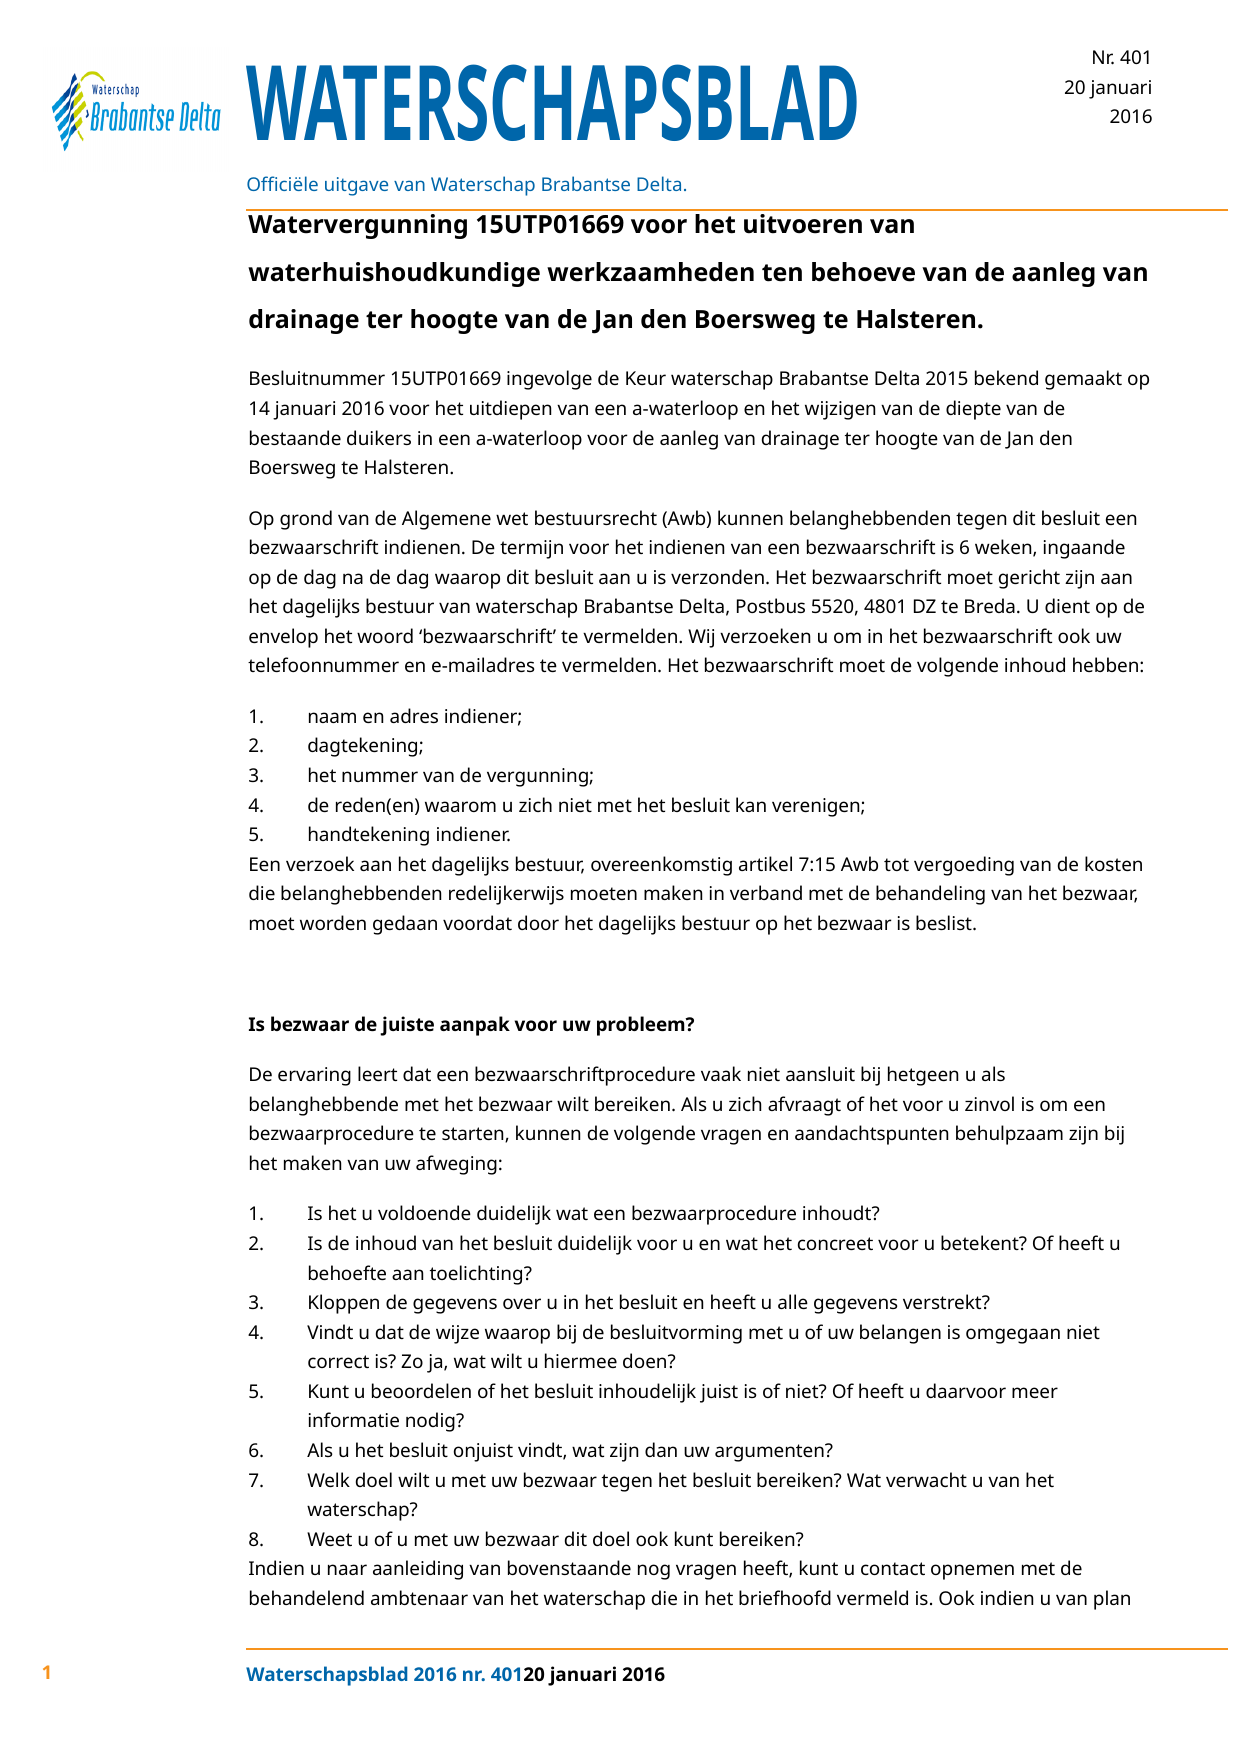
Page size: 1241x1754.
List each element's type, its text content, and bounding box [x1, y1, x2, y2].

list dagtekening; [248, 733, 1152, 758]
list Vindt u dat de wijze waarop bij de besluitvorming met u of uw belangen is omgegaan niet correct is? Zo ja, wat wilt u hiermee doen? [248, 1319, 1152, 1374]
list Is het u voldoende duidelijk wat een bezwaarprocedure inhoudt? [248, 1201, 1152, 1226]
text Watervergunning 15UTP01669 voor het uitvoeren van waterhuishoudkundige werkzaamheden ten behoeve van de aanleg van drainage ter hoogte van de Jan den Boersweg te Halsteren. [248, 211, 1152, 336]
text Is bezwaar de juiste aanpak voor uw probleem? [248, 1011, 1152, 1037]
text Indien u naar aanleiding van bovenstaande nog vragen heeft, kunt u contact opnemen met de behandelend ambtenaar van het waterschap die in het briefhoofd vermeld is. Ook indien u van plan [248, 1556, 1152, 1611]
list naam en adres indiener; [248, 703, 1152, 729]
list handtekening indiener. [248, 821, 1152, 847]
text De ervaring leert dat een bezwaarschriftprocedure vaak niet aansluit bij hetgeen u als belanghebbende met het bezwaar wilt bereiken. Als u zich afvraagt of het voor u zinvol is om een bezwaarprocedure te starten, kunnen de volgende vragen en aandachtspunten behulpzaam zijn bij het maken van uw afweging: [248, 1061, 1152, 1176]
list Weet u of u met uw bezwaar dit doel ook kunt bereiken? [248, 1526, 1152, 1552]
list Kunt u beoordelen of het besluit inhoudelijk juist is of niet? Of heeft u daarvoor meer informatie nodig? [248, 1378, 1152, 1433]
list Welk doel wilt u met uw bezwaar tegen het besluit bereiken? Wat verwacht u van het waterschap? [248, 1467, 1152, 1522]
text Op grond van de Algemene wet bestuursrecht (Awb) kunnen belanghebbenden tegen dit besluit een bezwaarschrift indienen. De termijn voor het indienen van een bezwaarschrift is 6 weken, ingaande op de dag na de dag waarop dit besluit aan u is verzonden. Het bezwaarschrift moet gericht zijn aan het dagelijks bestuur van waterschap Brabantse Delta, Postbus 5520, 4801 DZ te Breda. U dient op de envelop het woord ‘bezwaarschrift’ te vermelden. Wij verzoeken u om in het bezwaarschrift ook uw telefoonnummer en e‑mailadres te vermelden. Het bezwaarschrift moet de volgende inhoud hebben: [248, 505, 1152, 678]
list Is de inhoud van het besluit duidelijk voor u en wat het concreet voor u betekent? Of heeft u behoefte aan toelichting? [248, 1230, 1152, 1285]
text Besluitnummer 15UTP01669 ingevolge de Keur waterschap Brabantse Delta 2015 bekend gemaakt op 14 januari 2016 voor het uitdiepen van een a-waterloop en het wijzigen van de diepte van de bestaande duikers in een a-waterloop voor de aanleg van drainage ter hoogte van de Jan den Boersweg te Halsteren. [248, 366, 1152, 480]
list het nummer van de vergunning; [248, 762, 1152, 788]
list Als u het besluit onjuist vindt, wat zijn dan uw argumenten? [248, 1437, 1152, 1463]
list de reden(en) waarom u zich niet met het besluit kan verenigen; [248, 792, 1152, 817]
picture [41, 47, 231, 172]
text Een verzoek aan het dagelijks bestuur, overeenkomstig artikel 7:15 Awb tot vergoeding van de kosten die belanghebbenden redelijkerwijs moeten maken in verband met de behandeling van het bezwaar, moet worden gedaan voordat door het dagelijks bestuur op het bezwaar is beslist. [248, 851, 1152, 936]
list Kloppen de gegevens over u in het besluit en heeft u alle gegevens verstrekt? [248, 1289, 1152, 1315]
